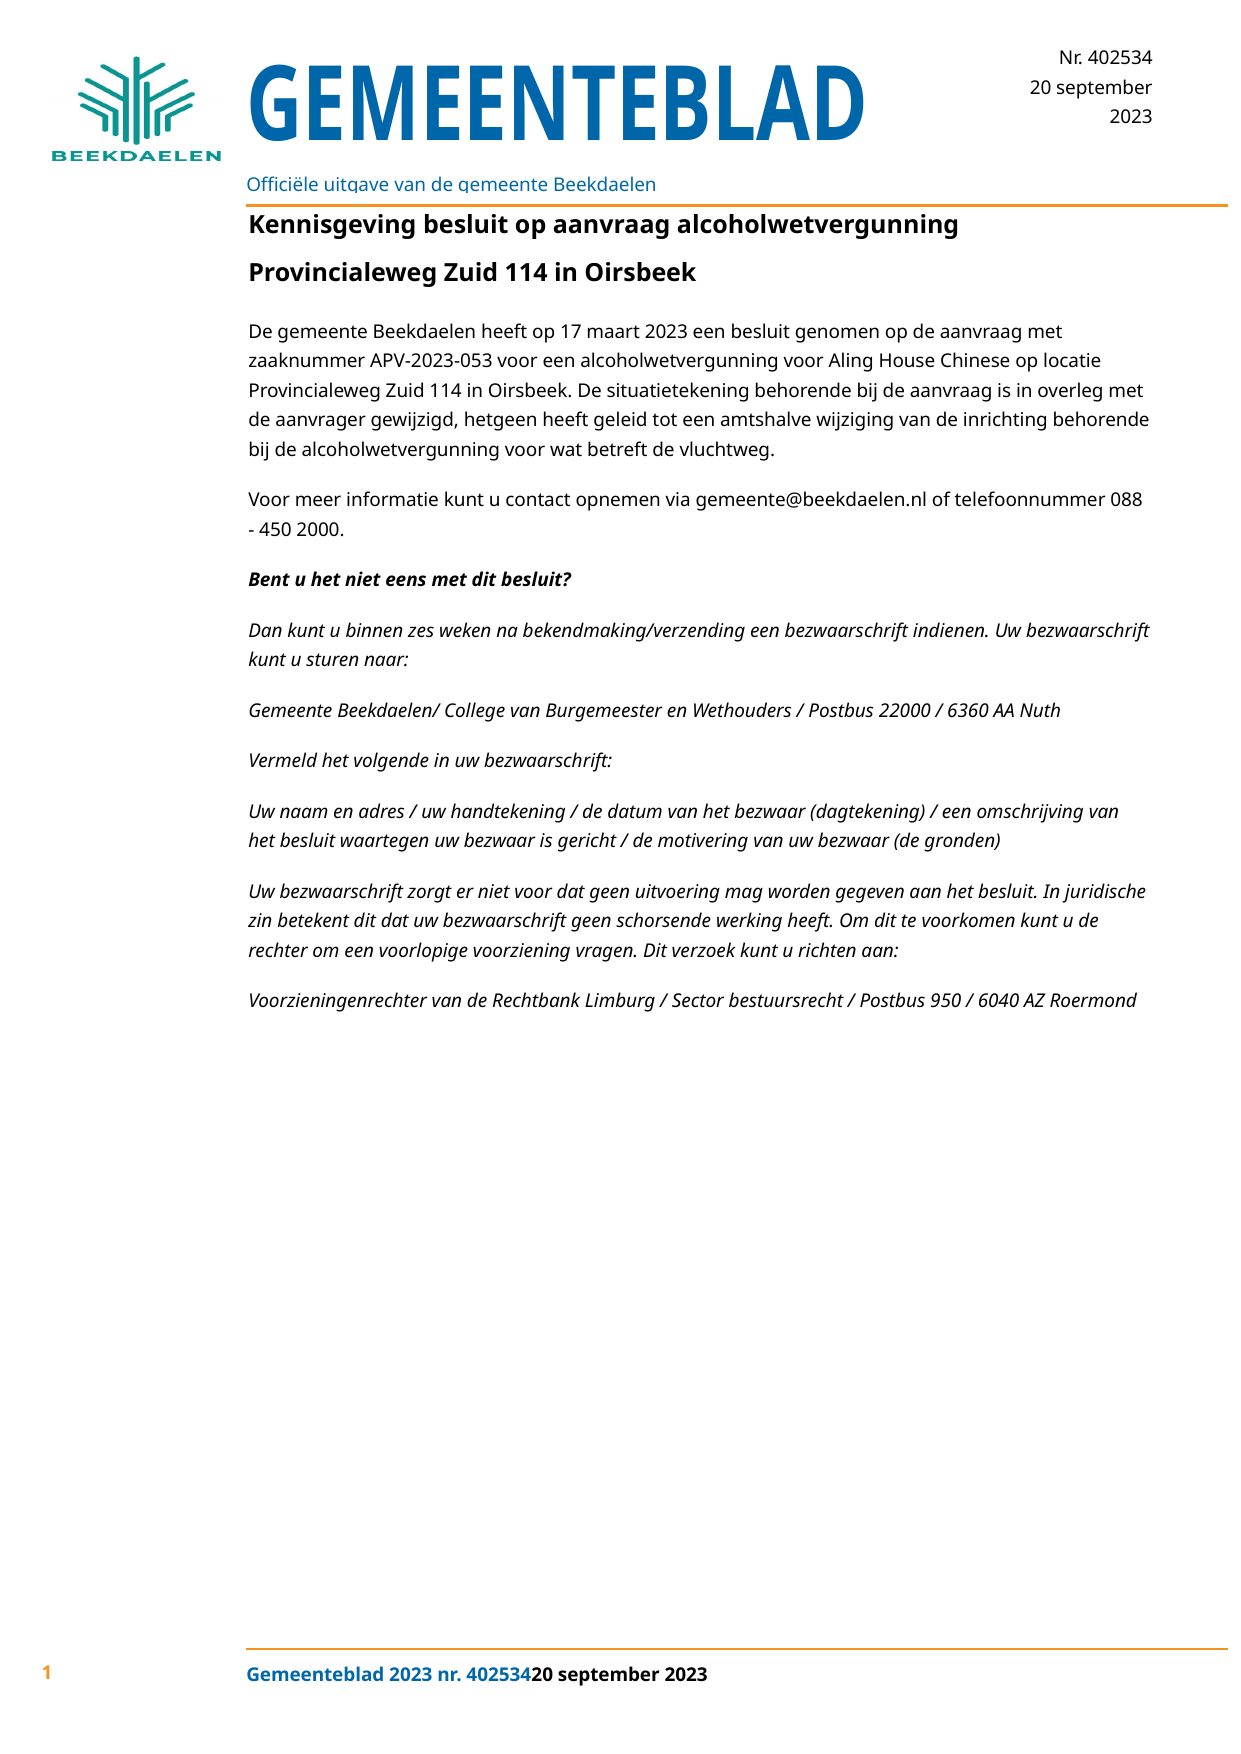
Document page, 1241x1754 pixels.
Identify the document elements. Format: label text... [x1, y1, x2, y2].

text Voor meer informatie kunt u contact opnemen via gemeente@beekdaelen.nl of telefoonnummer 088 - 450 2000. [248, 487, 1152, 542]
text Dan kunt u binnen zes weken na bekendmaking/verzending een bezwaarschrift indienen. Uw bezwaarschrift kunt u sturen naar: [248, 617, 1152, 672]
text Bent u het niet eens met dit besluit? [248, 567, 1152, 592]
picture [41, 47, 231, 172]
text Uw bezwaarschrift zorgt er niet voor dat geen uitvoering mag worden gegeven aan het besluit. In juridische zin betekent dit dat uw bezwaarschrift geen schorsende werking heeft. Om dit te voorkomen kunt u de rechter om een voorlopige voorziening vragen. Dit verzoek kunt u richten aan: [248, 878, 1152, 963]
text Vermeld het volgende in uw bezwaarschrift: [248, 747, 1152, 773]
text Uw naam en adres / uw handtekening / de datum van het bezwaar (dagtekening) / een omschrijving van het besluit waartegen uw bezwaar is gericht / de motivering van uw bezwaar (de gronden) [248, 798, 1152, 853]
text De gemeente Beekdaelen heeft op 17 maart 2023 een besluit genomen op de aanvraag met zaaknummer APV-2023-053 voor een alcoholwetvergunning voor Aling House Chinese op locatie Provincialeweg Zuid 114 in Oirsbeek. De situatietekening behorende bij de aanvraag is in overleg met de aanvrager gewijzigd, hetgeen heeft geleid tot een amtshalve wijziging van de inrichting behorende bij de alcoholwetvergunning voor wat betreft de vluchtweg. [248, 318, 1152, 462]
text Voorzieningenrechter van de Rechtbank Limburg / Sector bestuursrecht / Postbus 950 / 6040 AZ Roermond [248, 987, 1152, 1013]
text Gemeente Beekdaelen/ College van Burgemeester en Wethouders / Postbus 22000 / 6360 AA Nuth [248, 697, 1152, 723]
text Kennisgeving besluit op aanvraag alcoholwetvergunning Provincialeweg Zuid 114 in Oirsbeek [248, 207, 1152, 288]
